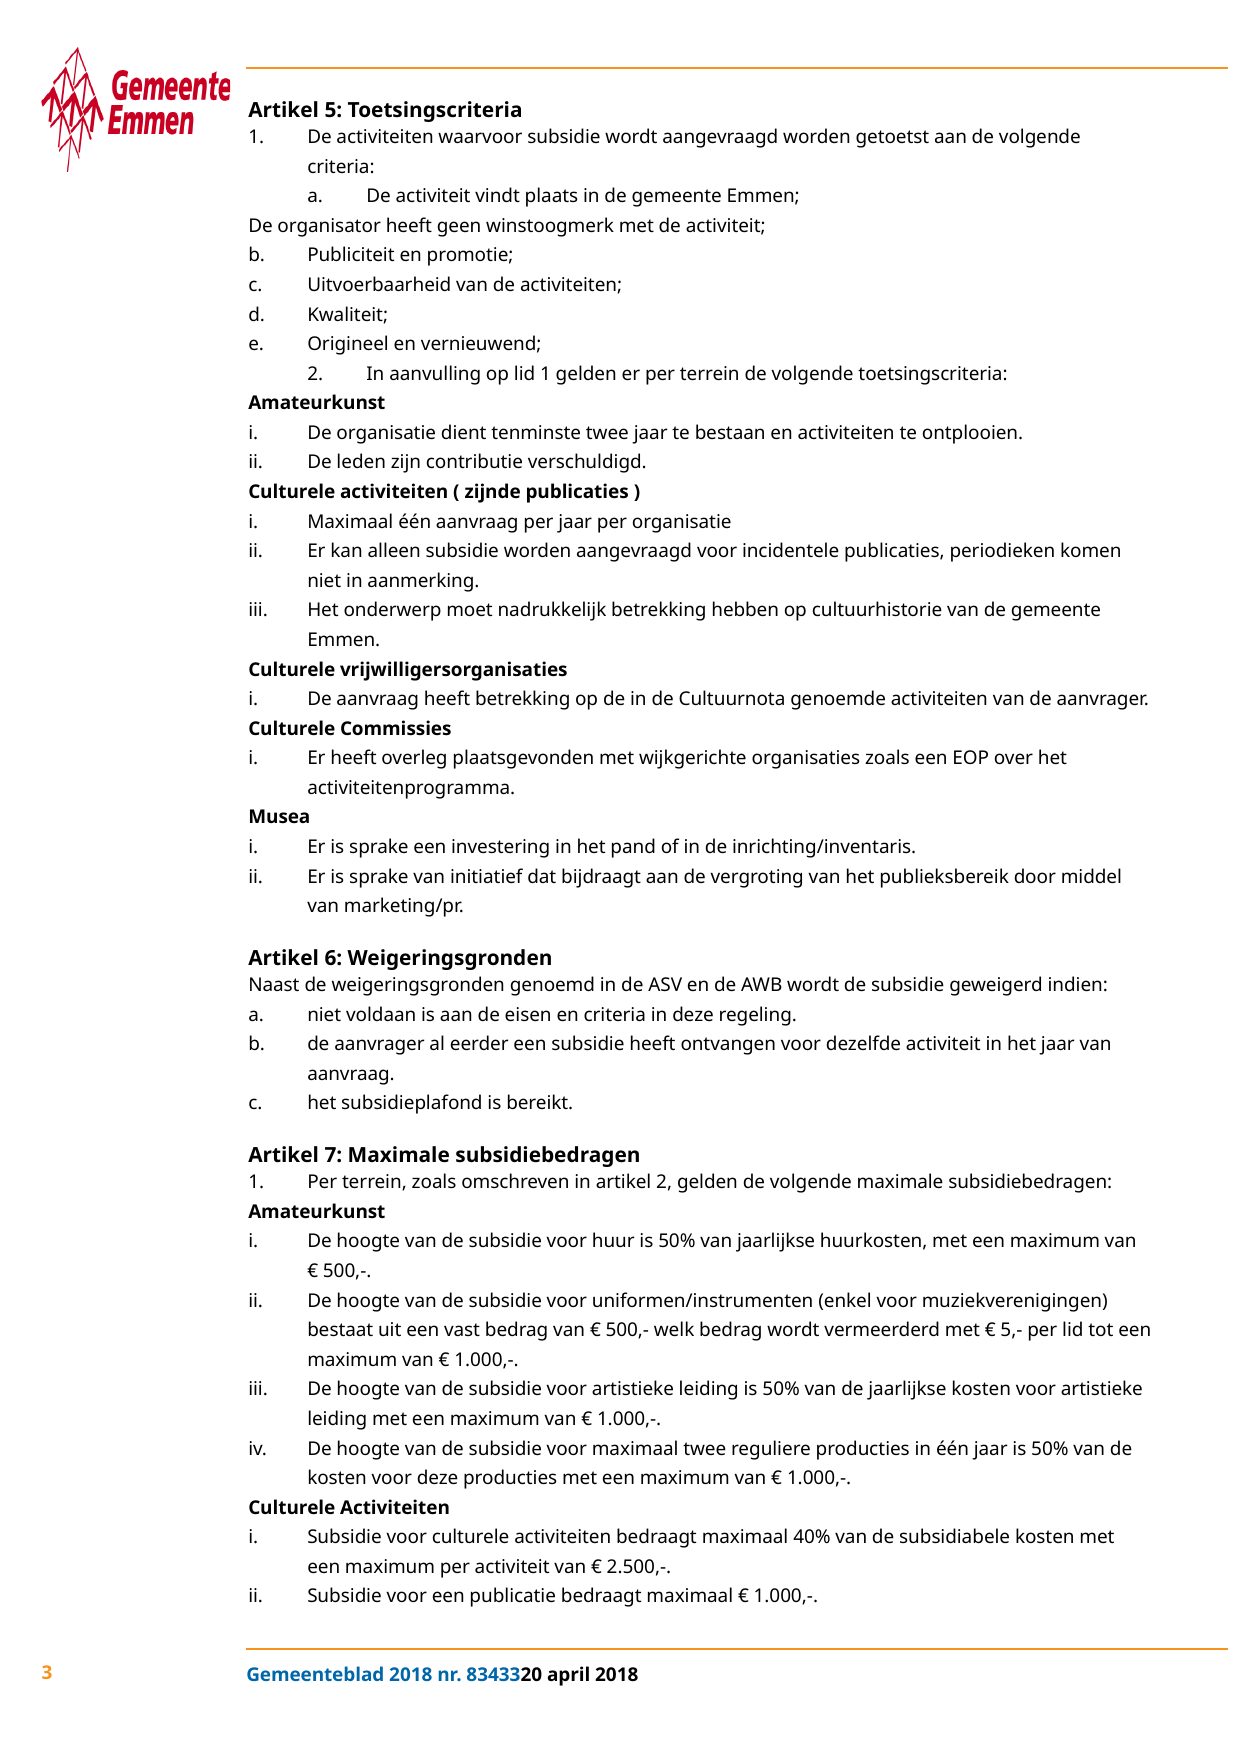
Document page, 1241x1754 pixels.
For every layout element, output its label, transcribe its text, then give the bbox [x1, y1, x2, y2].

list Subsidie voor culturele activiteiten bedraagt maximaal 40% van de subsidiabele kosten met een maximum per activiteit van € 2.500,-. [248, 1523, 1152, 1579]
list Maximaal één aanvraag per jaar per organisatie [248, 508, 1152, 533]
list Er is sprake een investering in het pand of in de inrichting/inventaris. [248, 833, 1152, 859]
text Artikel 5: Toetsingscriteria [248, 95, 1152, 123]
text Naast de weigeringsgronden genoemd in de ASV en de AWB wordt de subsidie geweigerd indien: [248, 971, 1152, 997]
list Origineel en vernieuwend; [248, 330, 1152, 356]
list Publiciteit en promotie; [248, 242, 1152, 267]
text Culturele Commissies [248, 715, 1152, 741]
text Amateurkunst [248, 389, 1152, 415]
text Culturele vrijwilligersorganisaties [248, 656, 1152, 681]
list In aanvulling op lid 1 gelden er per terrein de volgende toetsingscriteria: [307, 360, 1152, 386]
list De hoogte van de subsidie voor maximaal twee reguliere producties in één jaar is 50% van de kosten voor deze producties met een maximum van € 1.000,-. [248, 1435, 1152, 1490]
list Subsidie voor een publicatie bedraagt maximaal € 1.000,-. [248, 1583, 1152, 1608]
list Het onderwerp moet nadrukkelijk betrekking hebben op cultuurhistorie van de gemeente Emmen. [248, 597, 1152, 652]
list Uitvoerbaarheid van de activiteiten; [248, 271, 1152, 297]
text Culturele Activiteiten [248, 1494, 1152, 1519]
list De aanvraag heeft betrekking op de in de Cultuurnota genoemde activiteiten van de aanvrager. [248, 685, 1152, 711]
list De hoogte van de subsidie voor uniformen/instrumenten (enkel voor muziekverenigingen) bestaat uit een vast bedrag van € 500,- welk bedrag wordt vermeerderd met € 5,- per lid tot een maximum van € 1.000,-. [248, 1287, 1152, 1372]
list De hoogte van de subsidie voor huur is 50% van jaarlijkse huurkosten, met een maximum van € 500,-. [248, 1228, 1152, 1283]
list De hoogte van de subsidie voor artistieke leiding is 50% van de jaarlijkse kosten voor artistieke leiding met een maximum van € 1.000,-. [248, 1376, 1152, 1431]
picture [41, 47, 231, 172]
list De organisatie dient tenminste twee jaar te bestaan en activiteiten te ontplooien. [248, 419, 1152, 445]
list de aanvrager al eerder een subsidie heeft ontvangen voor dezelfde activiteit in het jaar van aanvraag. [248, 1030, 1152, 1086]
list Er heeft overleg plaatsgevonden met wijkgerichte organisaties zoals een EOP over het activiteitenprogramma. [248, 744, 1152, 800]
list De leden zijn contributie verschuldigd. [248, 449, 1152, 474]
list Er kan alleen subsidie worden aangevraagd voor incidentele publicaties, periodieken komen niet in aanmerking. [248, 537, 1152, 593]
list De activiteit vindt plaats in de gemeente Emmen; [307, 182, 1152, 208]
text Culturele activiteiten ( zijnde publicaties ) [248, 478, 1152, 504]
text Musea [248, 804, 1152, 829]
list Kwaliteit; [248, 301, 1152, 326]
list het subsidieplafond is bereikt. [248, 1089, 1152, 1115]
list Er is sprake van initiatief dat bijdraagt aan de vergroting van het publieksbereik door middel van marketing/pr. [248, 863, 1152, 918]
list Per terrein, zoals omschreven in artikel 2, gelden de volgende maximale subsidiebedragen: [248, 1168, 1152, 1194]
text Artikel 6: Weigeringsgronden [248, 943, 1152, 971]
text Artikel 7: Maximale subsidiebedragen [248, 1140, 1152, 1168]
list niet voldaan is aan de eisen en criteria in deze regeling. [248, 1001, 1152, 1027]
text Amateurkunst [248, 1198, 1152, 1224]
list De activiteiten waarvoor subsidie wordt aangevraagd worden getoetst aan de volgende criteria: [248, 123, 1152, 178]
text De organisator heeft geen winstoogmerk met de activiteit; [248, 212, 1152, 238]
